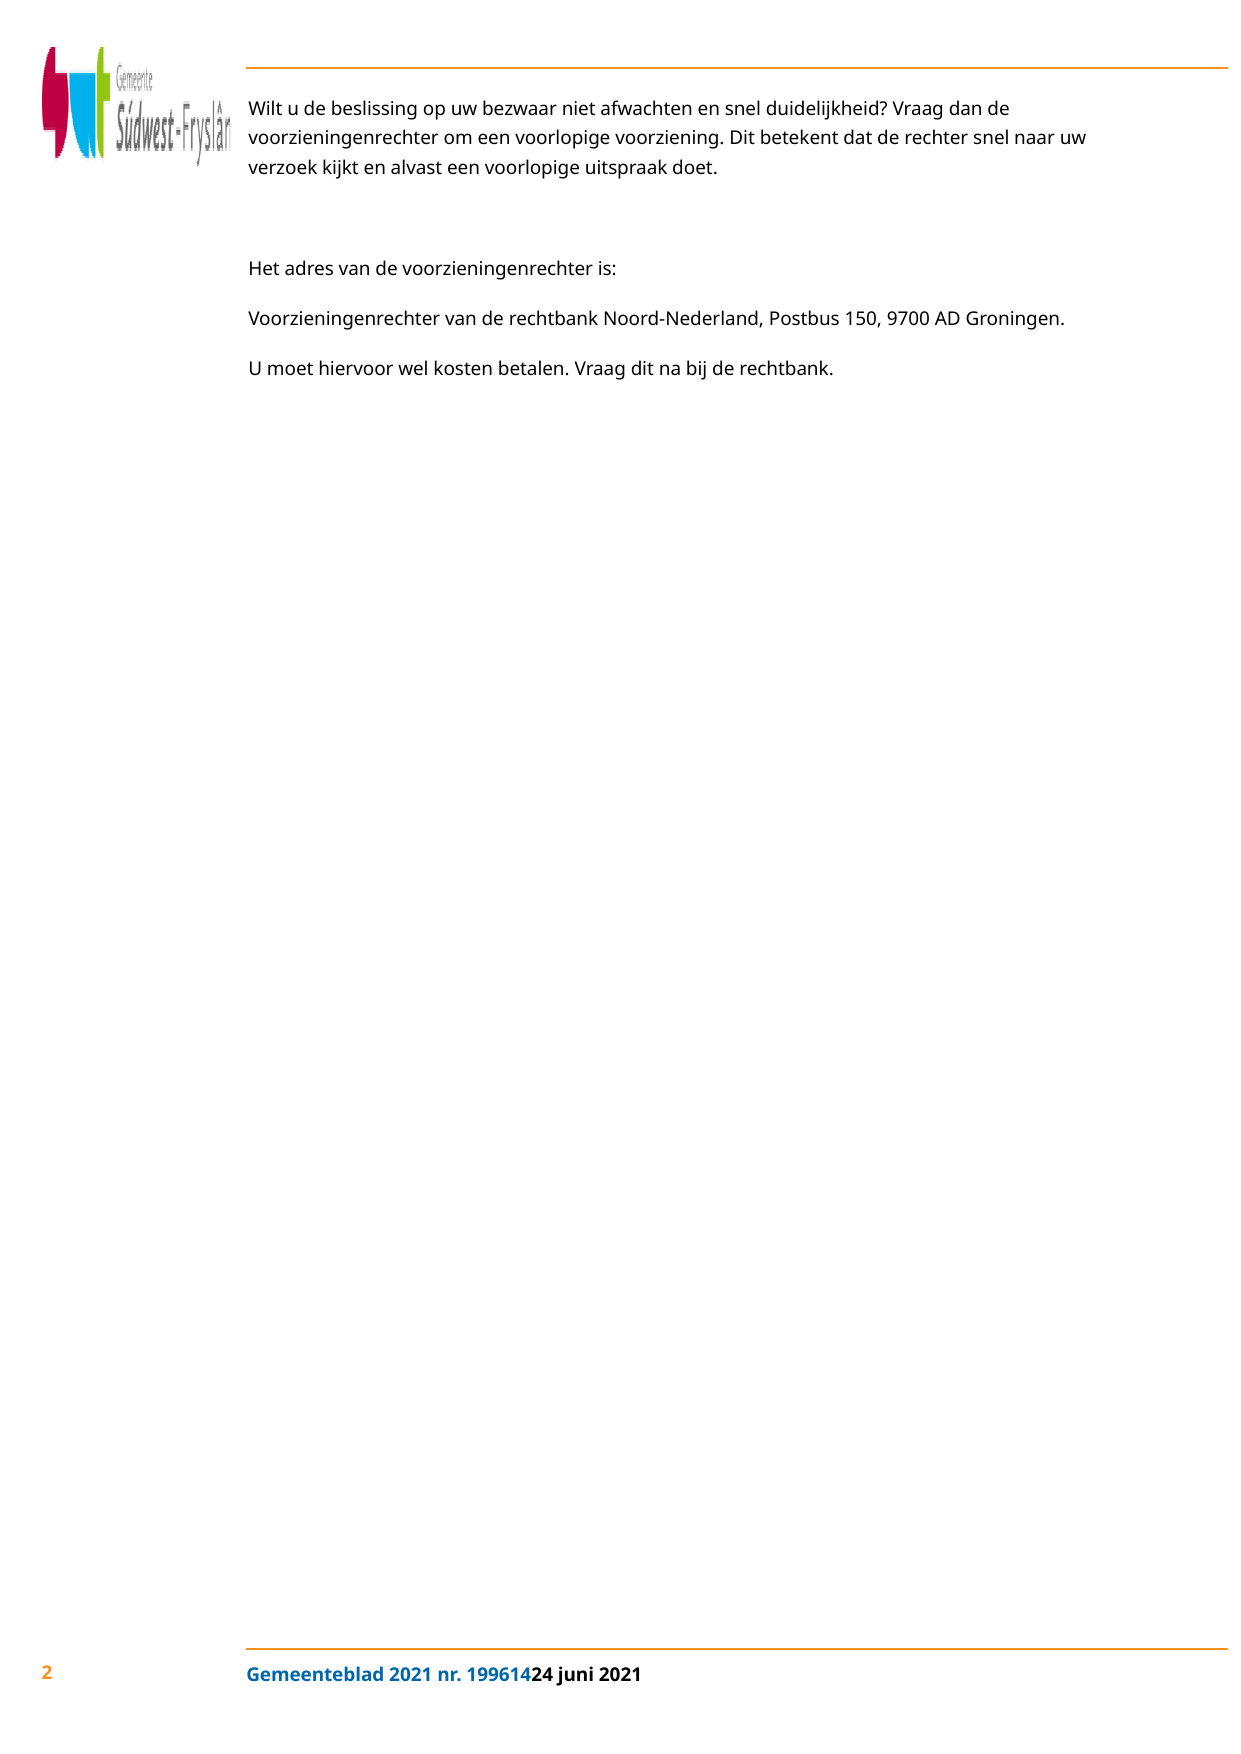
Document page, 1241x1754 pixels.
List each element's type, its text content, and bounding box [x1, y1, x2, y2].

text Voorzieningenrechter van de rechtbank Noord-Nederland, Postbus 150, 9700 AD Groningen. [248, 305, 1152, 331]
text U moet hiervoor wel kosten betalen. Vraag dit na bij de rechtbank. [248, 356, 1152, 381]
picture [41, 47, 231, 172]
text Het adres van de voorzieningenrechter is: [248, 255, 1152, 281]
text Wilt u de beslissing op uw bezwaar niet afwachten en snel duidelijkheid? Vraag dan de voorzieningenrechter om een voorlopige voorziening. Dit betekent dat de rechter snel naar uw verzoek kijkt en alvast een voorlopige uitspraak doet. [248, 95, 1152, 180]
